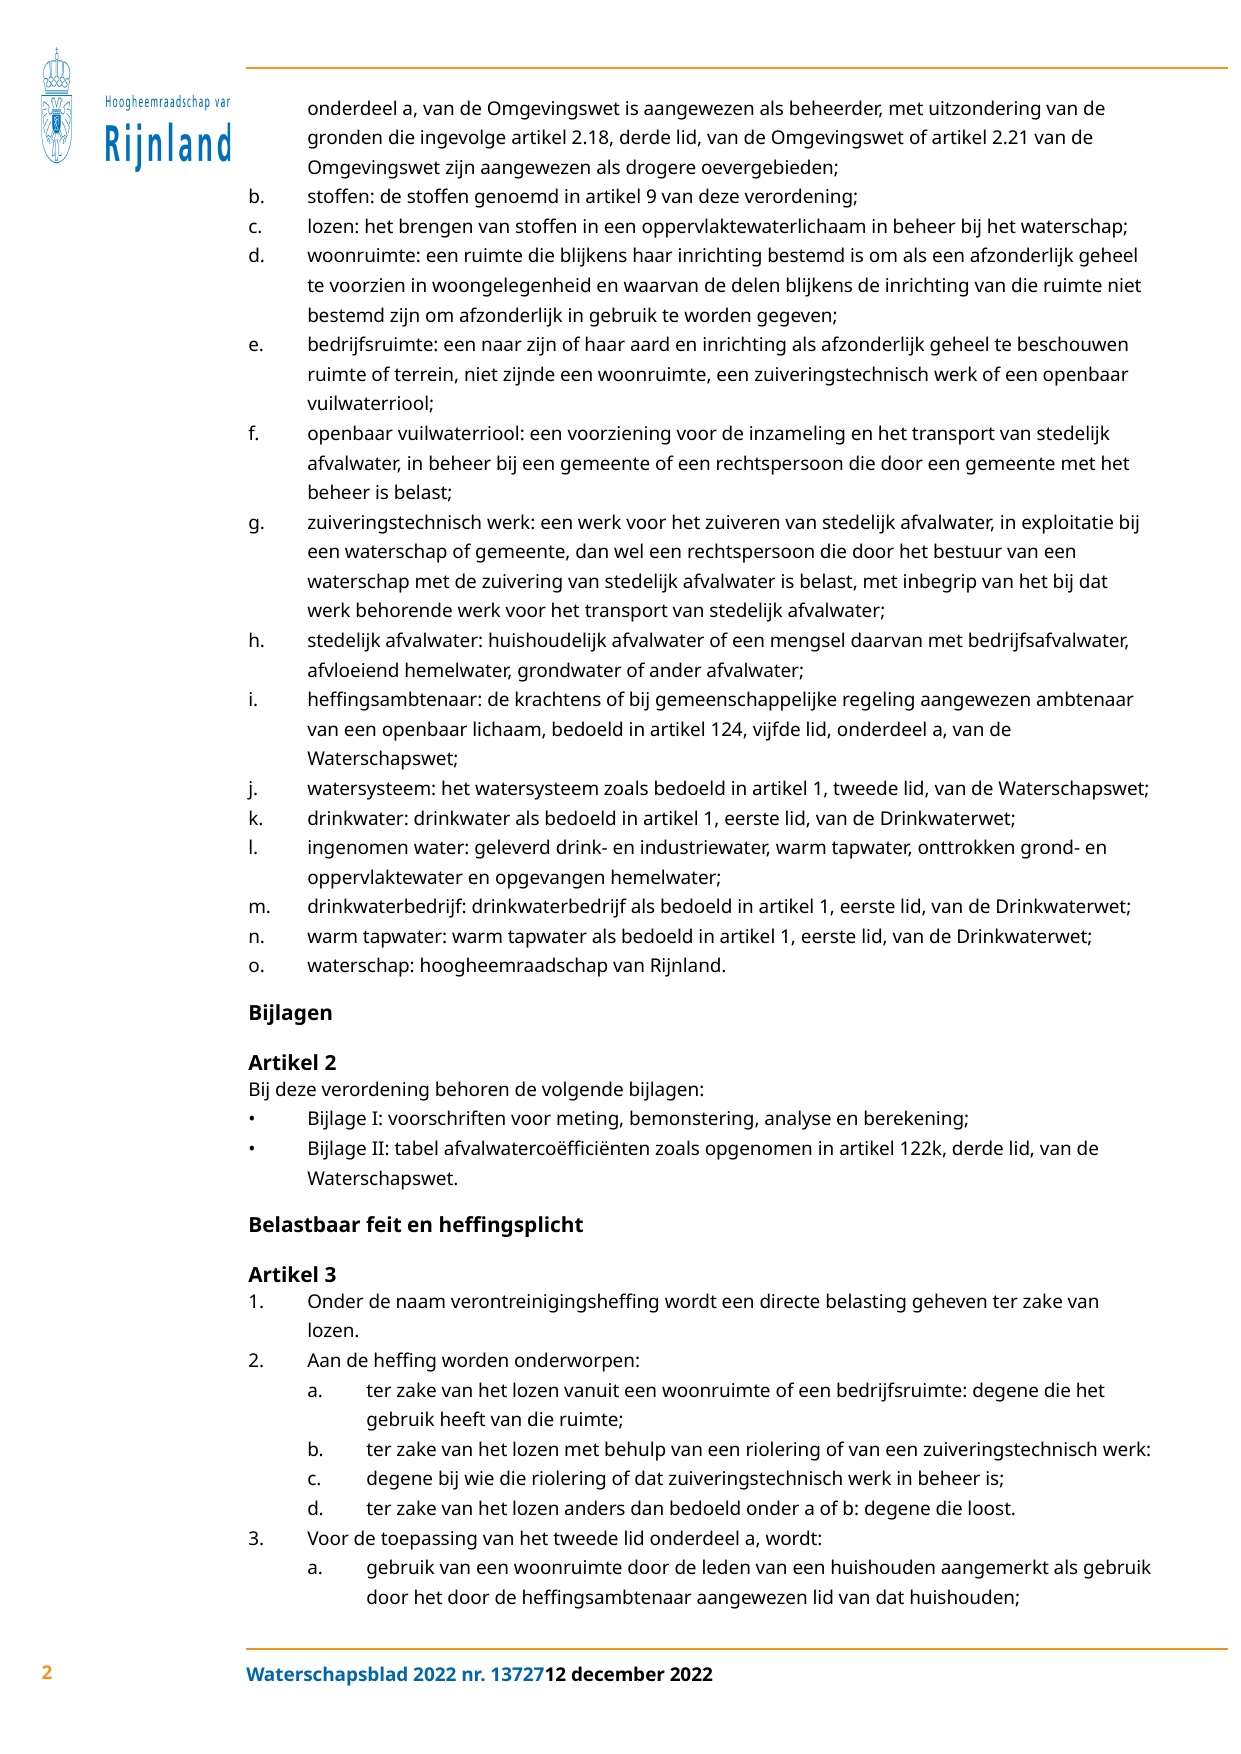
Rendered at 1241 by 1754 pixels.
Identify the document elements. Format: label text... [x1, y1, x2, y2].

list warm tapwater: warm tapwater als bedoeld in artikel 1, eerste lid, van de Drinkwaterwet; [248, 923, 1152, 949]
text Artikel 3 [248, 1260, 1152, 1288]
list drinkwater: drinkwater als bedoeld in artikel 1, eerste lid, van de Drinkwaterwet; [248, 805, 1152, 831]
list stedelijk afvalwater: huishoudelijk afvalwater of een mengsel daarvan met bedrijfsafvalwater, afvloeiend hemelwater, grondwater of ander afvalwater; [248, 627, 1152, 683]
list Onder de naam verontreinigingsheffing wordt een directe belasting geheven ter zake van lozen. [248, 1288, 1152, 1343]
list watersysteem: het watersysteem zoals bedoeld in artikel 1, tweede lid, van de Waterschapswet; [248, 775, 1152, 801]
text Bij deze verordening behoren de volgende bijlagen: [248, 1076, 1152, 1102]
list Bijlage I: voorschriften voor meting, bemonstering, analyse en berekening; [248, 1106, 1152, 1131]
list Aan de heffing worden onderworpen: [248, 1347, 1152, 1373]
list Voor de toepassing van het tweede lid onderdeel a, wordt: [248, 1525, 1152, 1551]
picture [41, 47, 231, 172]
list gebruik van een woonruimte door de leden van een huishouden aangemerkt als gebruik door het door de heffingsambtenaar aangewezen lid van dat huishouden; [307, 1554, 1152, 1610]
list ter zake van het lozen vanuit een woonruimte of een bedrijfsruimte: degene die het gebruik heeft van die ruimte; [307, 1377, 1152, 1432]
list Bijlage II: tabel afvalwatercoëfficiënten zoals opgenomen in artikel 122k, derde lid, van de Waterschapswet. [248, 1135, 1152, 1191]
list zuiveringstechnisch werk: een werk voor het zuiveren van stedelijk afvalwater, in exploitatie bij een waterschap of gemeente, dan wel een rechtspersoon die door het bestuur van een waterschap met de zuivering van stedelijk afvalwater is belast, met inbegrip van het bij dat werk behorende werk voor het transport van stedelijk afvalwater; [248, 509, 1152, 623]
list waterschap: hoogheemraadschap van Rijnland. [248, 953, 1152, 978]
list lozen: het brengen van stoffen in een oppervlaktewaterlichaam in beheer bij het waterschap; [248, 213, 1152, 239]
text Belastbaar feit en heffingsplicht [248, 1210, 1152, 1239]
list onderdeel a, van de Omgevingswet is aangewezen als beheerder, met uitzondering van de gronden die ingevolge artikel 2.18, derde lid, van de Omgevingswet of artikel 2.21 van de Omgevingswet zijn aangewezen als drogere oevergebieden; [248, 95, 1152, 180]
list stoffen: de stoffen genoemd in artikel 9 van deze verordening; [248, 183, 1152, 209]
list ter zake van het lozen met behulp van een riolering of van een zuiveringstechnisch werk: [307, 1436, 1152, 1462]
list degene bij wie die riolering of dat zuiveringstechnisch werk in beheer is; [307, 1466, 1152, 1491]
text Bijlagen [248, 998, 1152, 1027]
text Artikel 2 [248, 1048, 1152, 1076]
list bedrijfsruimte: een naar zijn of haar aard en inrichting als afzonderlijk geheel te beschouwen ruimte of terrein, niet zijnde een woonruimte, een zuiveringstechnisch werk of een openbaar vuilwaterriool; [248, 331, 1152, 416]
list heffingsambtenaar: de krachtens of bij gemeenschappelijke regeling aangewezen ambtenaar van een openbaar lichaam, bedoeld in artikel 124, vijfde lid, onderdeel a, van de Waterschapswet; [248, 686, 1152, 771]
list woonruimte: een ruimte die blijkens haar inrichting bestemd is om als een afzonderlijk geheel te voorzien in woongelegenheid en waarvan de delen blijkens de inrichting van die ruimte niet bestemd zijn om afzonderlijk in gebruik te worden gegeven; [248, 243, 1152, 328]
list drinkwaterbedrijf: drinkwaterbedrijf als bedoeld in artikel 1, eerste lid, van de Drinkwaterwet; [248, 893, 1152, 919]
list ingenomen water: geleverd drink- en industriewater, warm tapwater, onttrokken grond- en oppervlaktewater en opgevangen hemelwater; [248, 834, 1152, 890]
list ter zake van het lozen anders dan bedoeld onder a of b: degene die loost. [307, 1495, 1152, 1521]
list openbaar vuilwaterriool: een voorziening voor de inzameling en het transport van stedelijk afvalwater, in beheer bij een gemeente of een rechtspersoon die door een gemeente met het beheer is belast; [248, 420, 1152, 505]
